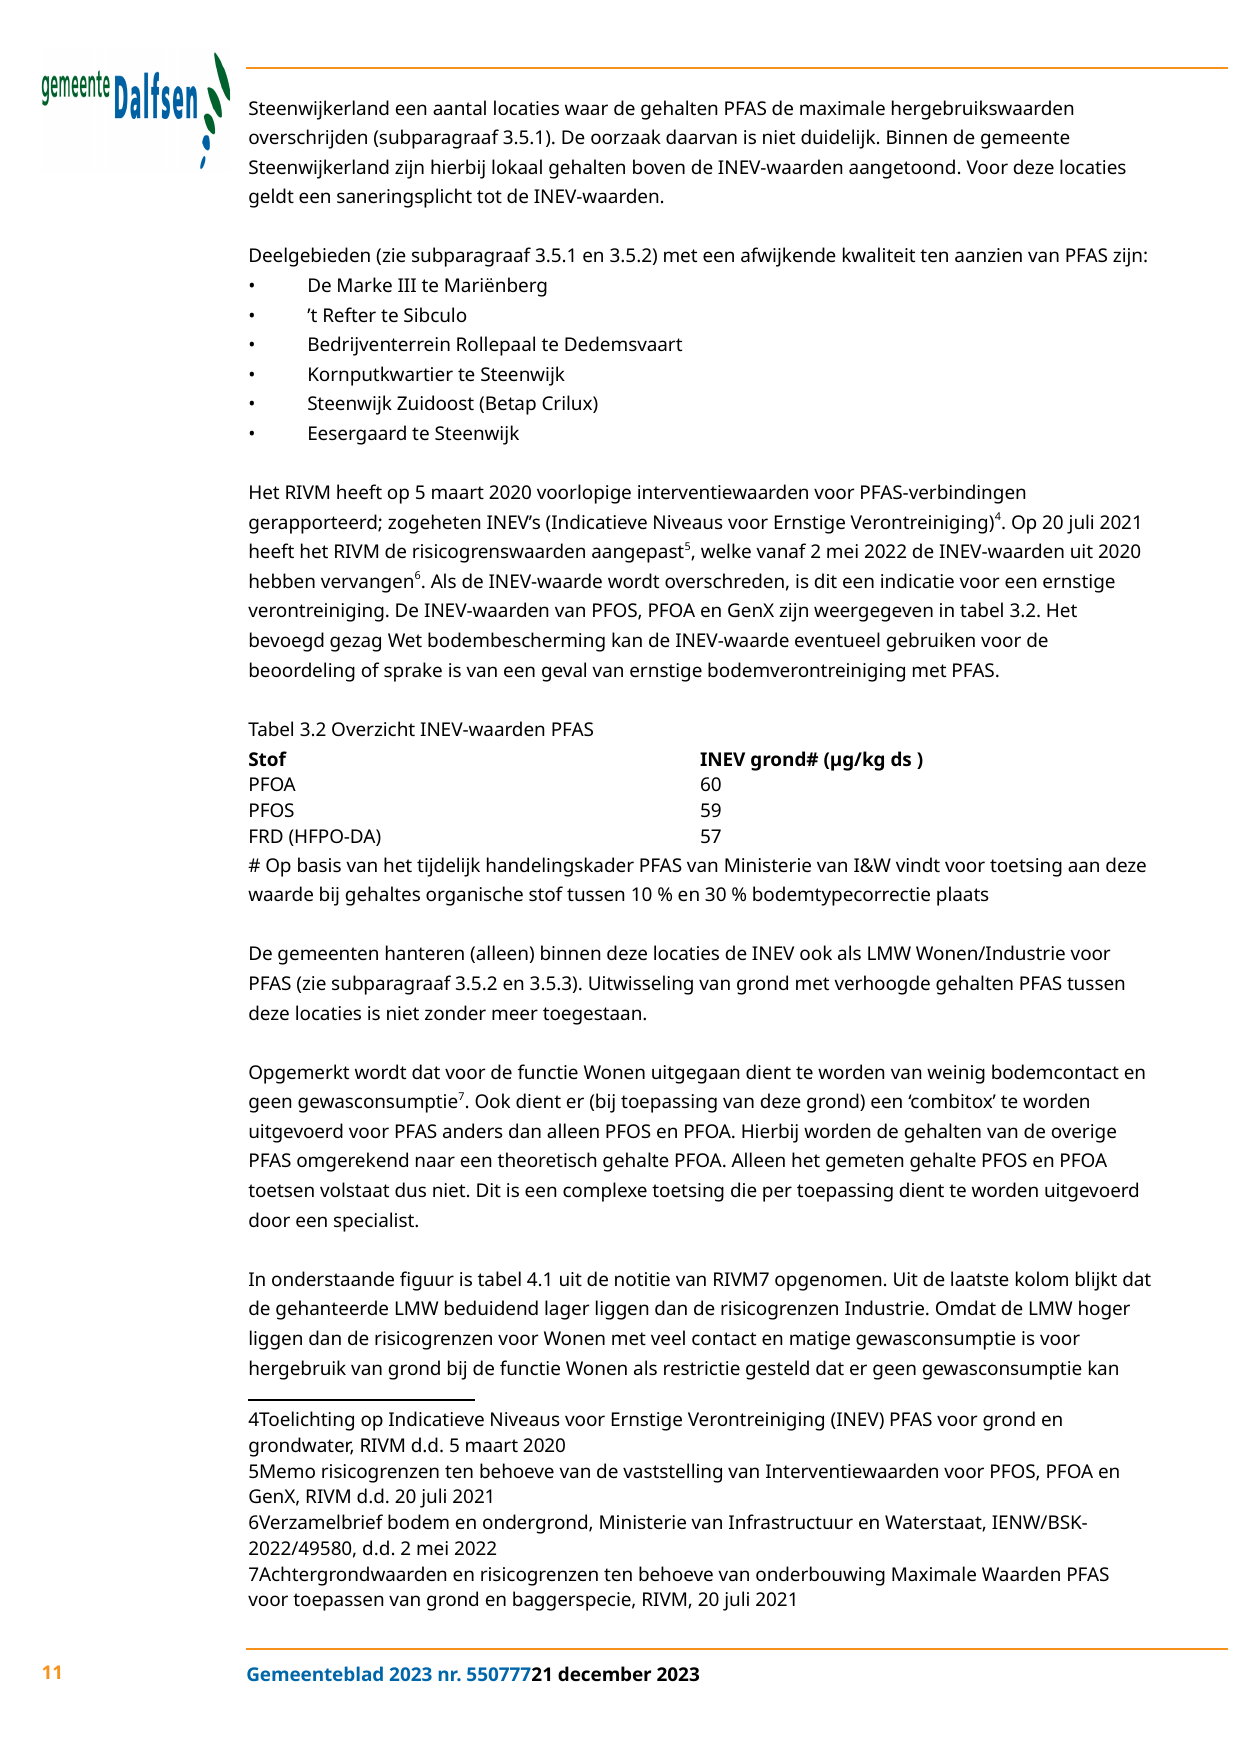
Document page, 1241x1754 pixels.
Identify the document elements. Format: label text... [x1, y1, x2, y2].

table_header INEV grond# (µg/kg ds ) [700, 746, 1152, 771]
table_cell PFOA [248, 771, 700, 797]
text De gemeenten hanteren (alleen) binnen deze locaties de INEV ook als LMW Wonen/Industrie voor PFAS (zie subparagraaf 3.5.2 en 3.5.3). Uitwisseling van grond met verhoogde gehalten PFAS tussen deze locaties is niet zonder meer toegestaan. [248, 941, 1152, 1026]
table_cell PFOS [248, 797, 700, 823]
text # Op basis van het tijdelijk handelingskader PFAS van Ministerie van I&W vindt voor toetsing aan deze waarde bij gehaltes organische stof tussen 10 % en 30 % bodemtypecorrectie plaats [248, 852, 1152, 907]
text In onderstaande figuur is tabel 4.1 uit de notitie van RIVM7 opgenomen. Uit de laatste kolom blijkt dat de gehanteerde LMW beduidend lager liggen dan de risicogrenzen Industrie. Omdat de LMW hoger liggen dan de risicogrenzen voor Wonen met veel contact en matige gewasconsumptie is voor hergebruik van grond bij de functie Wonen als restrictie gesteld dat er geen gewasconsumptie kan [248, 1266, 1152, 1381]
table_header Stof [248, 746, 700, 771]
table_cell 59 [700, 797, 1152, 823]
text Deelgebieden (zie subparagraaf 3.5.1 en 3.5.2) met een afwijkende kwaliteit ten aanzien van PFAS zijn: [248, 243, 1152, 268]
text Opgemerkt wordt dat voor de functie Wonen uitgegaan dient te worden van weinig bodemcontact en geen gewasconsumptie. Ook dient er (bij toepassing van deze grond) een ‘combitox’ te worden uitgevoerd voor PFAS anders dan alleen PFOS en PFOA. Hierbij worden de gehalten van de overige PFAS omgerekend naar een theoretisch gehalte PFOA. Alleen het gemeten gehalte PFOS en PFOA toetsen volstaat dus niet. Dit is een complexe toetsing die per toepassing dient te worden uitgevoerd door een specialist. [248, 1059, 1152, 1233]
text Toelichting op Indicatieve Niveaus voor Ernstige Verontreiniging (INEV) PFAS voor grond en grondwater, RIVM d.d. 5 maart 2020 [248, 1406, 1152, 1458]
text Memo risicogrenzen ten behoeve van de vaststelling van Interventiewaarden voor PFOS, PFOA en GenX, RIVM d.d. 20 juli 2021 [248, 1458, 1152, 1509]
text Tabel 3.2 Overzicht INEV-waarden PFAS [248, 716, 1152, 742]
list Bedrijventerrein Rollepaal te Dedemsvaart [248, 331, 1152, 357]
list Steenwijk Zuidoost (Betap Crilux) [248, 391, 1152, 416]
list ’t Refter te Sibculo [248, 302, 1152, 328]
table_cell 60 [700, 771, 1152, 797]
text Het RIVM heeft op 5 maart 2020 voorlopige interventiewaarden voor PFAS-verbindingen gerapporteerd; zogeheten INEV’s (Indicatieve Niveaus voor Ernstige Verontreiniging). Op 20 juli 2021 heeft het RIVM de risicogrenswaarden aangepast, welke vanaf 2 mei 2022 de INEV-waarden uit 2020 hebben vervangen. Als de INEV-waarde wordt overschreden, is dit een indicatie voor een ernstige verontreiniging. De INEV-waarden van PFOS, PFOA en GenX zijn weergegeven in tabel 3.2. Het bevoegd gezag Wet bodembescherming kan de INEV-waarde eventueel gebruiken voor de beoordeling of sprake is van een geval van ernstige bodemverontreiniging met PFAS. [248, 479, 1152, 683]
list Kornputkwartier te Steenwijk [248, 361, 1152, 387]
list Eesergaard te Steenwijk [248, 420, 1152, 446]
text Verzamelbrief bodem en ondergrond, Ministerie van Infrastructuur en Waterstaat, IENW/BSK-2022/49580, d.d. 2 mei 2022 [248, 1509, 1152, 1561]
picture [41, 47, 231, 172]
table_cell 57 [700, 823, 1152, 849]
list De Marke III te Mariënberg [248, 272, 1152, 298]
table_cell FRD (HFPO-DA) [248, 823, 700, 849]
text Achtergrondwaarden en risicogrenzen ten behoeve van onderbouwing Maximale Waarden PFAS voor toepassen van grond en baggerspecie, RIVM, 20 juli 2021 [248, 1561, 1152, 1612]
text Steenwijkerland een aantal locaties waar de gehalten PFAS de maximale hergebruikswaarden overschrijden (subparagraaf 3.5.1). De oorzaak daarvan is niet duidelijk. Binnen de gemeente Steenwijkerland zijn hierbij lokaal gehalten boven de INEV-waarden aangetoond. Voor deze locaties geldt een saneringsplicht tot de INEV-waarden. [248, 95, 1152, 209]
